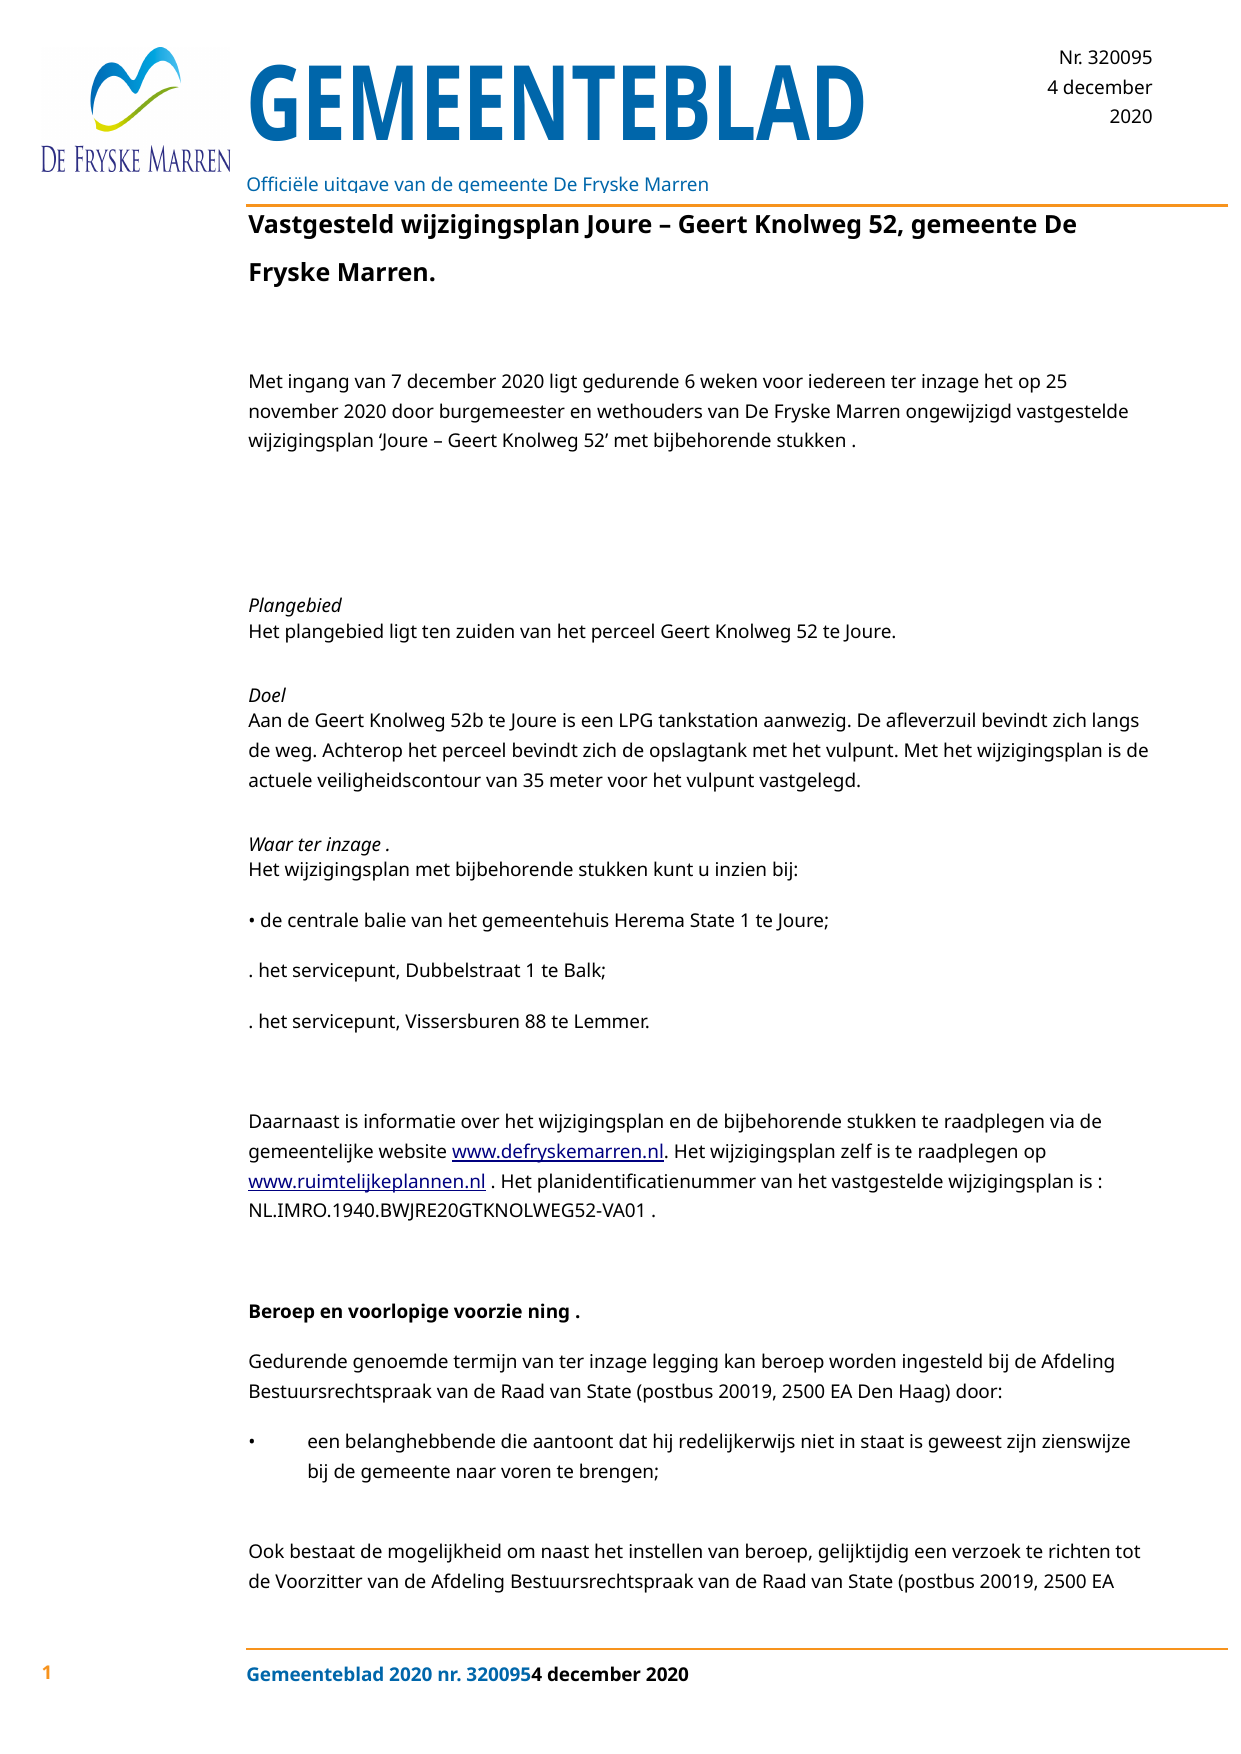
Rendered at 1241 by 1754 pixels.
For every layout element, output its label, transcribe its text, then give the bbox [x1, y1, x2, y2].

text Gedurende genoemde termijn van ter inzage legging kan beroep worden ingesteld bij de Afdeling Bestuursrechtspraak van de Raad van State (postbus 20019, 2500 EA Den Haag) door: [248, 1349, 1152, 1404]
text Vastgesteld wijzigingsplan Joure – Geert Knolweg 52, gemeente De Fryske Marren. [248, 207, 1152, 288]
text . het servicepunt, Dubbelstraat 1 te Balk; [248, 957, 1152, 983]
text Het plangebied ligt ten zuiden van het perceel Geert Knolweg 52 te Joure. [248, 618, 1152, 644]
text . het servicepunt, Vissersburen 88 te Lemmer. [248, 1008, 1152, 1033]
text Daarnaast is informatie over het wijzigingsplan en de bijbehorende stukken te raadplegen via de gemeentelijke website www.defryskemarren.nl. Het wijzigingsplan zelf is te raadplegen op www.ruimtelijkeplannen.nl . Het planidentificatienummer van het vastgestelde wijzigingsplan is : NL.IMRO.1940.BWJRE20GTKNOLWEG52-VA01 . [248, 1109, 1152, 1223]
text Het wijzigingsplan met bijbehorende stukken kunt u inzien bij: [248, 857, 1152, 882]
text Ook bestaat de mogelijkheid om naast het instellen van beroep, gelijktijdig een verzoek te richten tot de Voorzitter van de Afdeling Bestuursrechtspraak van de Raad van State (postbus 20019, 2500 EA [248, 1538, 1152, 1593]
text Waar ter inzage . [248, 831, 1152, 857]
list een belanghebbende die aantoont dat hij redelijkerwijs niet in staat is geweest zijn zienswijze bij de gemeente naar voren te brengen; [248, 1429, 1152, 1484]
text Doel [248, 682, 1152, 708]
text Beroep en voorlopige voorzie ning . [248, 1298, 1152, 1324]
text Met ingang van 7 december 2020 ligt gedurende 6 weken voor iedereen ter inzage het op 25 november 2020 door burgemeester en wethouders van De Fryske Marren ongewijzigd vastgestelde wijzigingsplan ‘Joure – Geert Knolweg 52’ met bijbehorende stukken . [248, 368, 1152, 453]
text • de centrale balie van het gemeentehuis Herema State 1 te Joure; [248, 907, 1152, 933]
picture [41, 47, 231, 172]
text Aan de Geert Knolweg 52b te Joure is een LPG tankstation aanwezig. De afleverzuil bevindt zich langs de weg. Achterop het perceel bevindt zich de opslagtank met het vulpunt. Met het wijzigingsplan is de actuele veiligheidscontour van 35 meter voor het vulpunt vastgelegd. [248, 708, 1152, 793]
text Plangebied [248, 592, 1152, 618]
